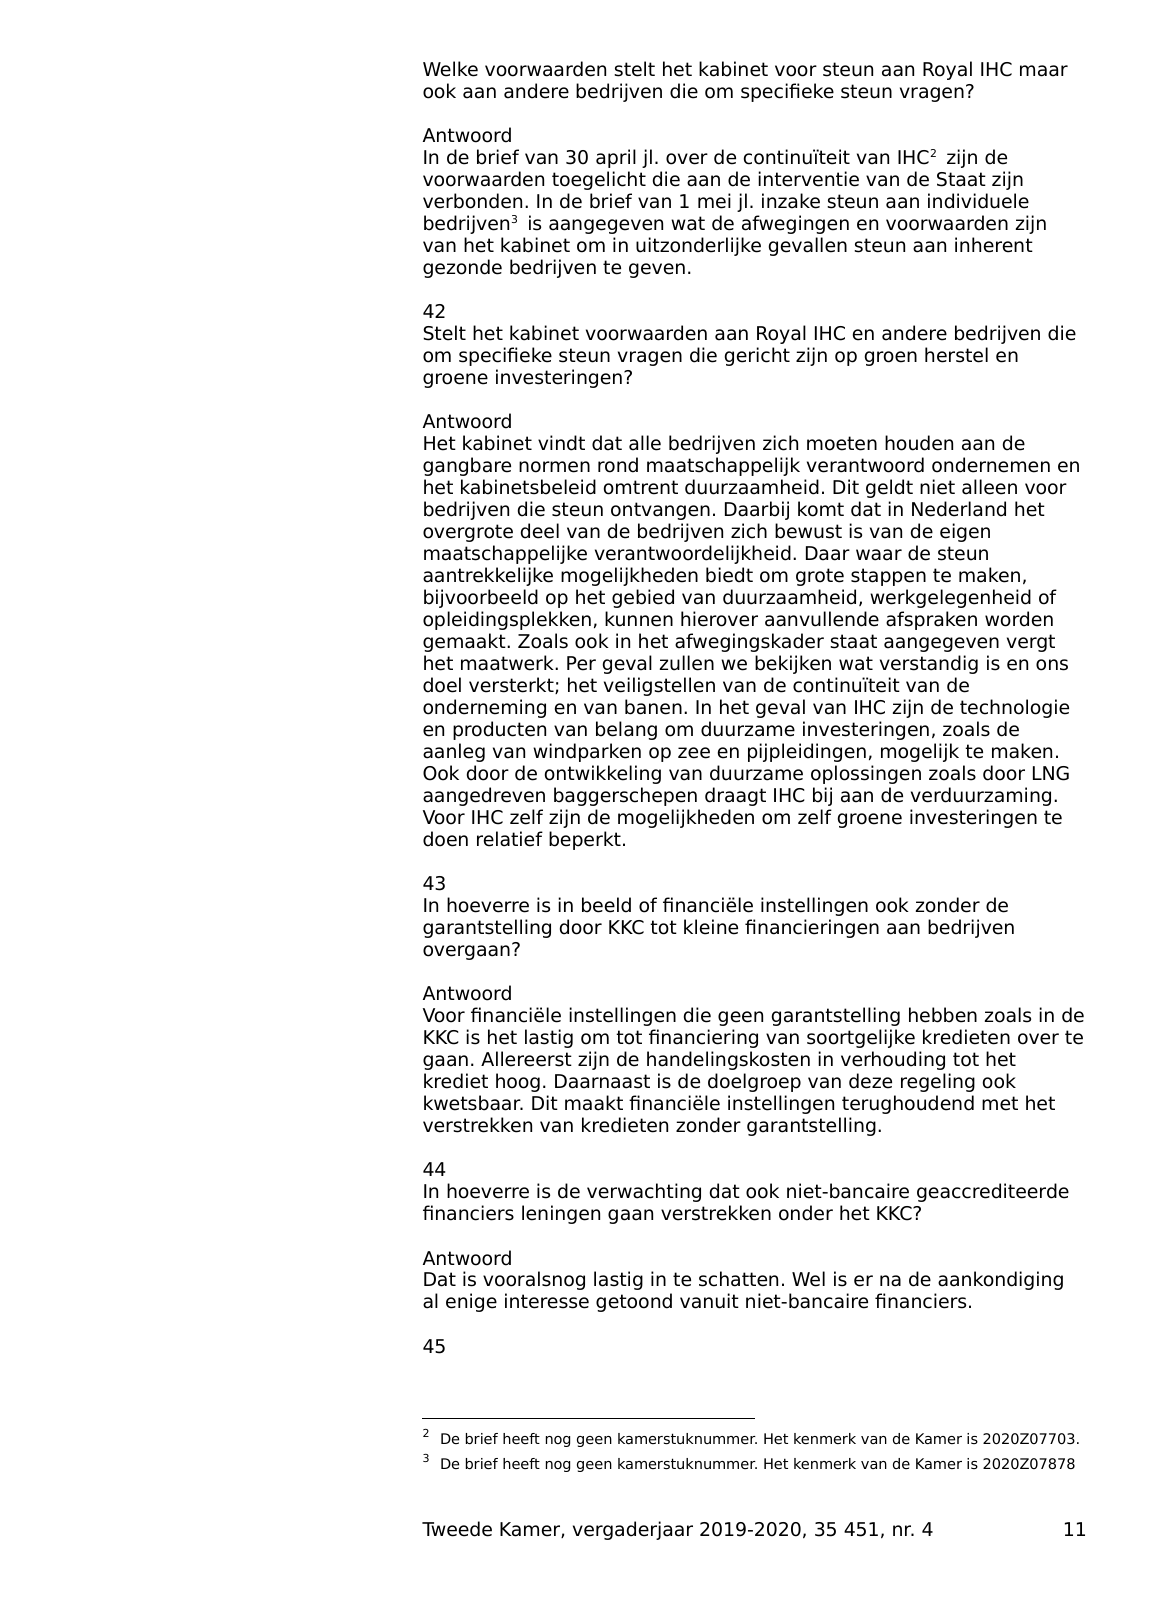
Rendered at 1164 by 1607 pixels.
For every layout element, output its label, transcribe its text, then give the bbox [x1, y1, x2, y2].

text De brief heeft nog geen kamerstuknummer. Het kenmerk van de Kamer is 2020Z07703. [422, 1427, 1087, 1449]
text Antwoord [422, 125, 1087, 147]
text Antwoord [422, 1247, 1087, 1269]
text 45 [422, 1336, 1087, 1357]
text De brief heeft nog geen kamerstuknummer. Het kenmerk van de Kamer is 2020Z07878 [422, 1452, 1087, 1474]
text 43 [422, 873, 1087, 895]
text Het kabinet vindt dat alle bedrijven zich moeten houden aan de gangbare normen rond maatschappelijk verantwoord ondernemen en het kabinetsbeleid omtrent duurzaamheid. Dit geldt niet alleen voor bedrijven die steun ontvangen. Daarbij komt dat in Nederland het overgrote deel van de bedrijven zich bewust is van de eigen maatschappelijke verantwoordelijkheid. Daar waar de steun aantrekkelijke mogelijkheden biedt om grote stappen te maken, bijvoorbeeld op het gebied van duurzaamheid, werkgelegenheid of opleidingsplekken, kunnen hierover aanvullende afspraken worden gemaakt. Zoals ook in het afwegingskader staat aangegeven vergt het maatwerk. Per geval zullen we bekijken wat verstandig is en ons doel versterkt; het veiligstellen van de continuïteit van de onderneming en van banen. In het geval van IHC zijn de technologie en producten van belang om duurzame investeringen, zoals de aanleg van windparken op zee en pijpleidingen, mogelijk te maken. Ook door de ontwikkeling van duurzame oplossingen zoals door LNG aangedreven baggerschepen draagt IHC bij aan de verduurzaming. Voor IHC zelf zijn de mogelijkheden om zelf groene investeringen te doen relatief beperkt. [422, 433, 1087, 851]
text Dat is vooralsnog lastig in te schatten. Wel is er na de aankondiging al enige interesse getoond vanuit niet-bancaire financiers. [422, 1269, 1087, 1313]
text Welke voorwaarden stelt het kabinet voor steun aan Royal IHC maar ook aan andere bedrijven die om specifieke steun vragen? [422, 59, 1087, 103]
text 44 [422, 1159, 1087, 1181]
text Antwoord [422, 983, 1087, 1005]
text In de brief van 30 april jl. over de continuïteit van IHC zijn de voorwaarden toegelicht die aan de interventie van de Staat zijn verbonden. In de brief van 1 mei jl. inzake steun aan individuele bedrijven is aangegeven wat de afwegingen en voorwaarden zijn van het kabinet om in uitzonderlijke gevallen steun aan inherent gezonde bedrijven te geven. [422, 147, 1087, 279]
text Antwoord [422, 411, 1087, 433]
text Stelt het kabinet voorwaarden aan Royal IHC en andere bedrijven die om specifieke steun vragen die gericht zijn op groen herstel en groene investeringen? [422, 323, 1087, 389]
text In hoeverre is de verwachting dat ook niet-bancaire geaccrediteerde financiers leningen gaan verstrekken onder het KKC? [422, 1181, 1087, 1225]
text 42 [422, 301, 1087, 323]
text In hoeverre is in beeld of financiële instellingen ook zonder de garantstelling door KKC tot kleine financieringen aan bedrijven overgaan? [422, 895, 1087, 961]
text Voor financiële instellingen die geen garantstelling hebben zoals in de KKC is het lastig om tot financiering van soortgelijke kredieten over te gaan. Allereerst zijn de handelingskosten in verhouding tot het krediet hoog. Daarnaast is de doelgroep van deze regeling ook kwetsbaar. Dit maakt financiële instellingen terughoudend met het verstrekken van kredieten zonder garantstelling. [422, 1005, 1087, 1137]
